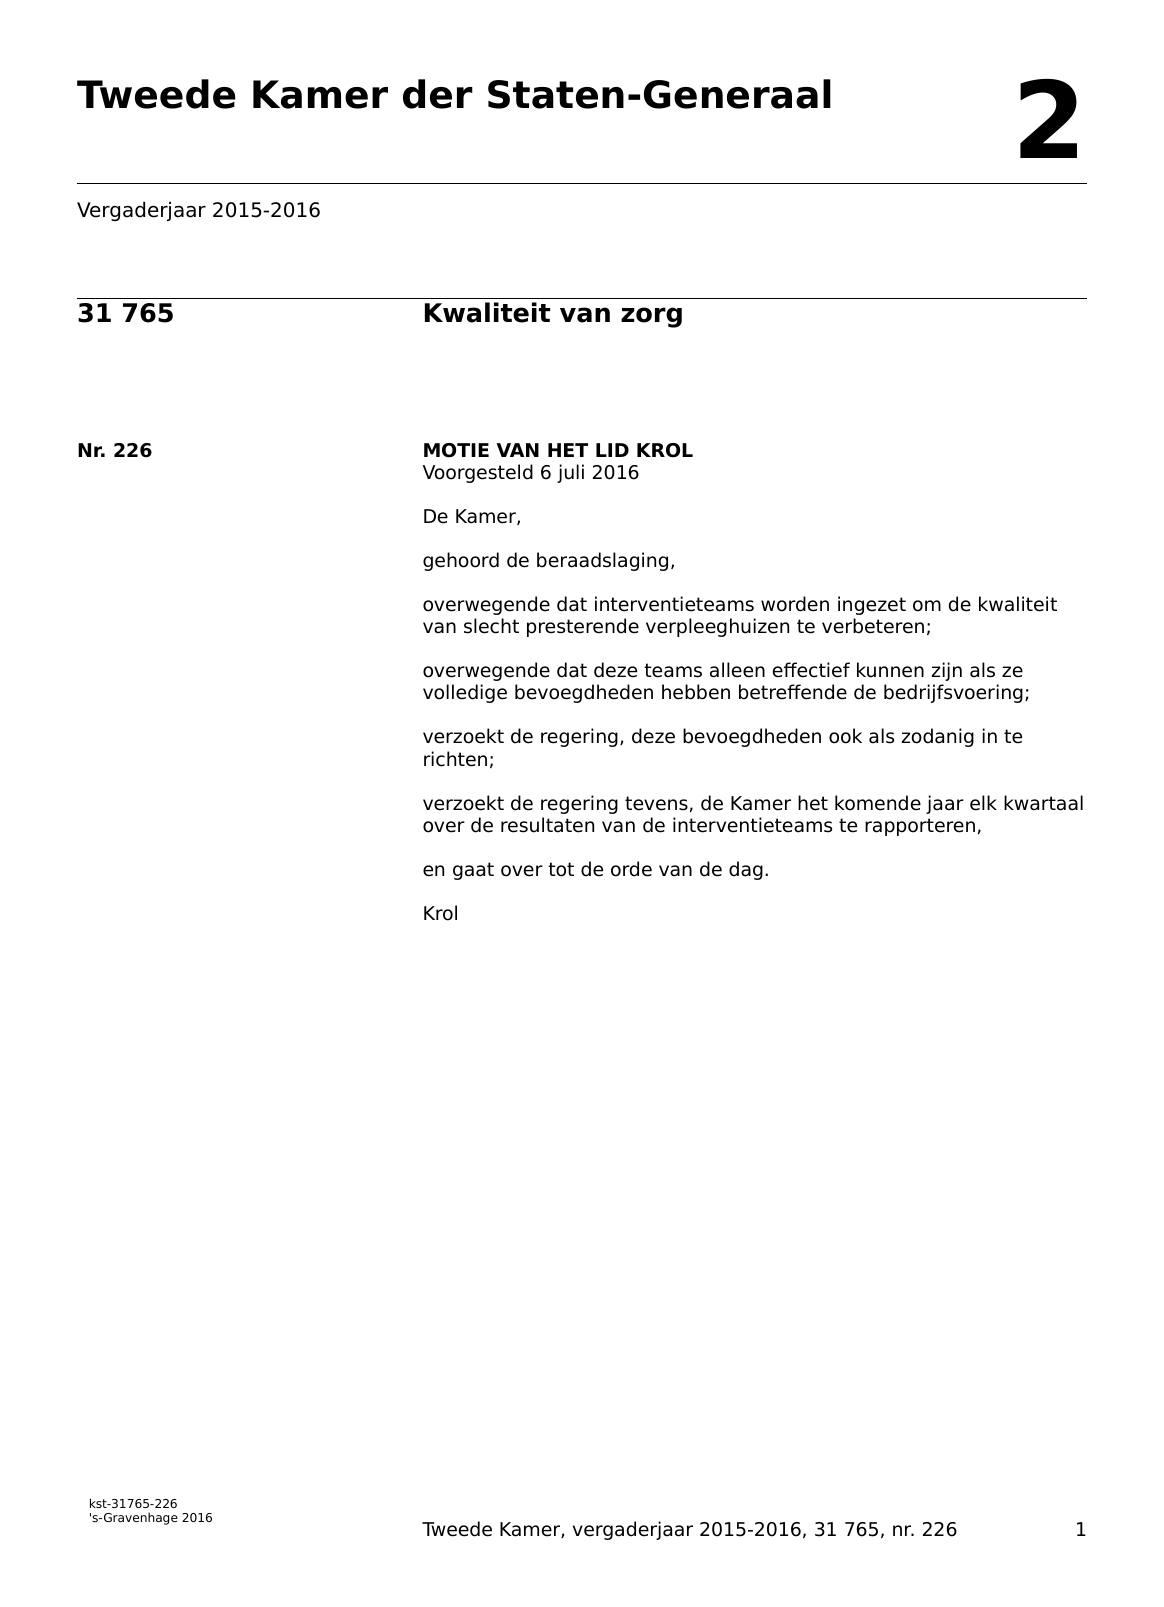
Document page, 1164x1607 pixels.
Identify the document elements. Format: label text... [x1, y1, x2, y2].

text Voorgesteld 6 juli 2016 [422, 462, 1087, 484]
text overwegende dat deze teams alleen effectief kunnen zijn als ze volledige bevoegdheden hebben betreffende de bedrijfsvoering; [422, 660, 1087, 704]
text Krol [422, 903, 1087, 925]
table_header Tweede Kamer der Staten-Generaal [77, 59, 886, 183]
text en gaat over tot de orde van de dag. [422, 859, 1087, 881]
text De Kamer, [422, 506, 1087, 528]
text verzoekt de regering, deze bevoegdheden ook als zodanig in te richten; [422, 726, 1087, 770]
subtitle 31 765 Kwaliteit van zorg [77, 299, 1087, 329]
table_cell Vergaderjaar 2015-2016 [77, 184, 1087, 298]
text overwegende dat interventieteams worden ingezet om de kwaliteit van slecht presterende verpleeghuizen te verbeteren; [422, 594, 1087, 638]
text kst-31765-226 [88, 1497, 323, 1511]
table_header 2 [886, 59, 1087, 183]
subtitle Nr. 226 MOTIE VAN HET LID KROL [77, 440, 1087, 462]
text 's-Gravenhage 2016 [88, 1511, 323, 1525]
text gehoord de beraadslaging, [422, 550, 1087, 572]
text verzoekt de regering tevens, de Kamer het komende jaar elk kwartaal over de resultaten van de interventieteams te rapporteren, [422, 793, 1087, 837]
